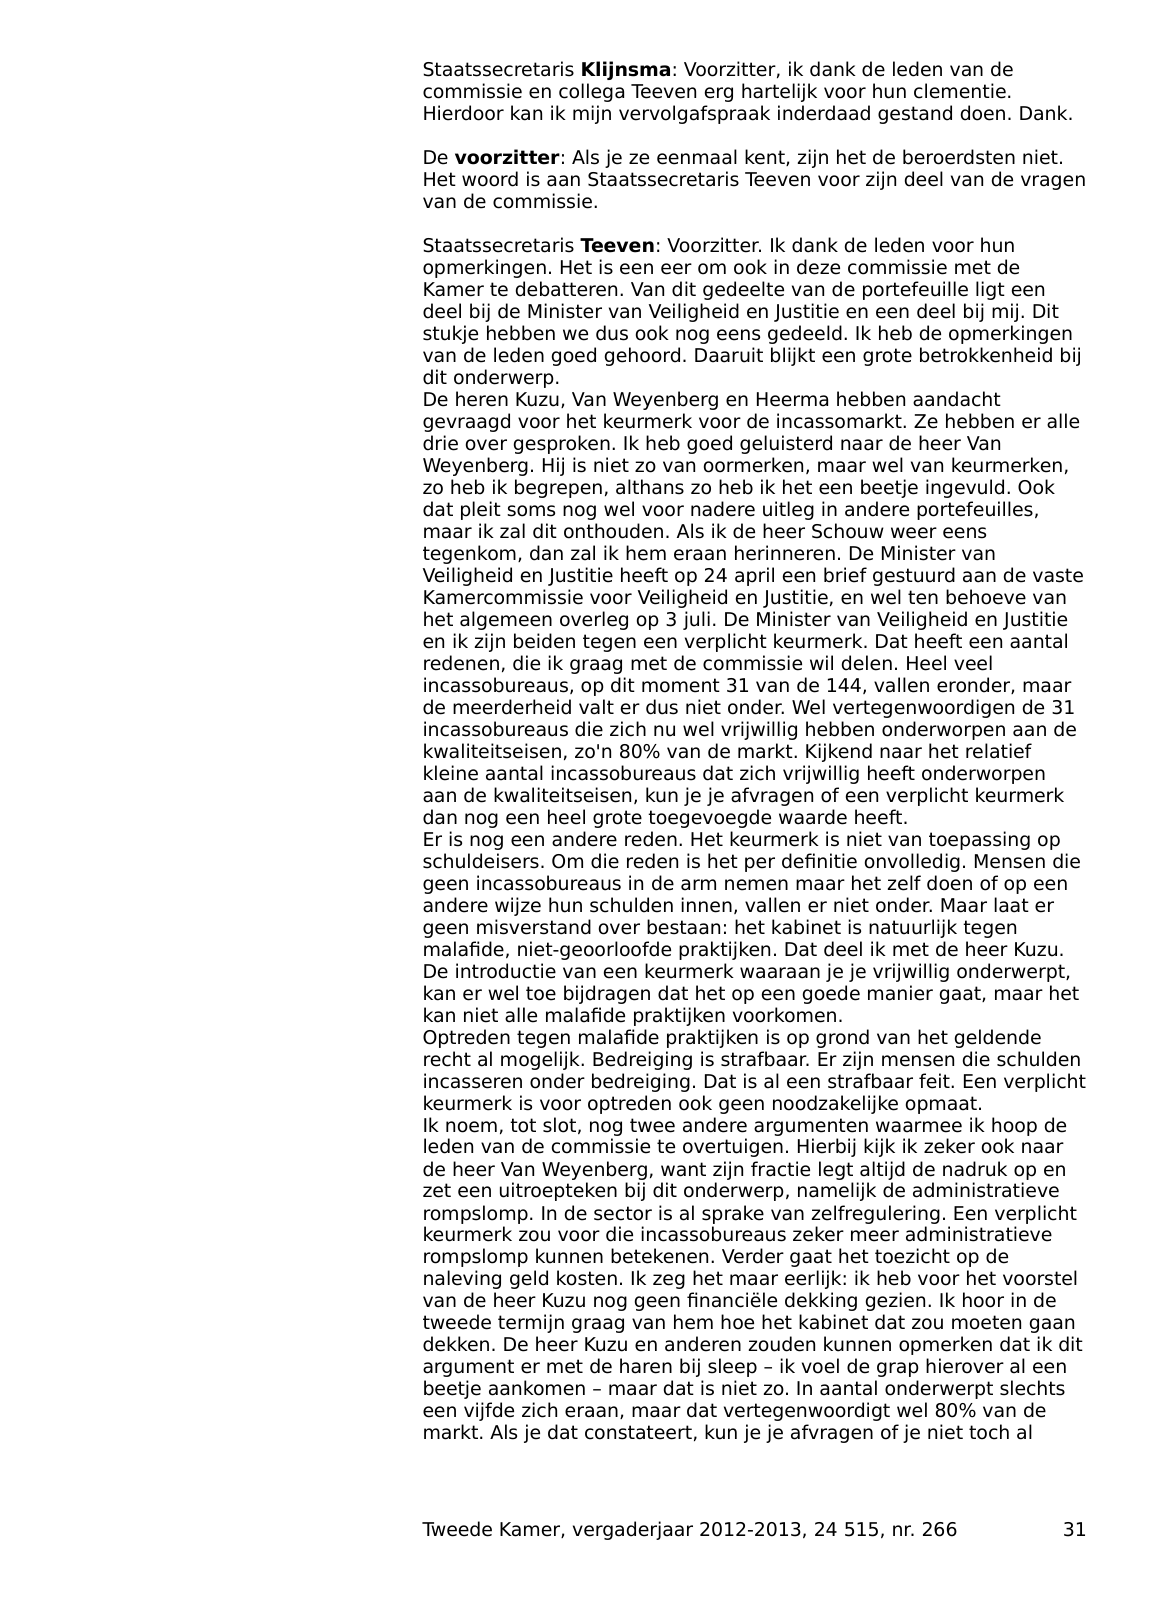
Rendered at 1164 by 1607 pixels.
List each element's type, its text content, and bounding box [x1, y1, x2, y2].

text Ik noem, tot slot, nog twee andere argumenten waarmee ik hoop de leden van de commissie te overtuigen. Hierbij kijk ik zeker ook naar de heer Van Weyenberg, want zijn fractie legt altijd de nadruk op en zet een uitroepteken bij dit onderwerp, namelijk de administratieve rompslomp. In de sector is al sprake van zelfregulering. Een verplicht keurmerk zou voor die incassobureaus zeker meer administratieve rompslomp kunnen betekenen. Verder gaat het toezicht op de naleving geld kosten. Ik zeg het maar eerlijk: ik heb voor het voorstel van de heer Kuzu nog geen financiële dekking gezien. Ik hoor in de tweede termijn graag van hem hoe het kabinet dat zou moeten gaan dekken. De heer Kuzu en anderen zouden kunnen opmerken dat ik dit argument er met de haren bij sleep – ik voel de grap hierover al een beetje aankomen – maar dat is niet zo. In aantal onderwerpt slechts een vijfde zich eraan, maar dat vertegenwoordigt wel 80% van de markt. Als je dat constateert, kun je je afvragen of je niet toch al [422, 1114, 1087, 1444]
text Staatssecretaris Teeven: Voorzitter. Ik dank de leden voor hun opmerkingen. Het is een eer om ook in deze commissie met de Kamer te debatteren. Van dit gedeelte van de portefeuille ligt een deel bij de Minister van Veiligheid en Justitie en een deel bij mij. Dit stukje hebben we dus ook nog eens gedeeld. Ik heb de opmerkingen van de leden goed gehoord. Daaruit blijkt een grote betrokkenheid bij dit onderwerp. [422, 235, 1087, 389]
text Er is nog een andere reden. Het keurmerk is niet van toepassing op schuldeisers. Om die reden is het per definitie onvolledig. Mensen die geen incassobureaus in de arm nemen maar het zelf doen of op een andere wijze hun schulden innen, vallen er niet onder. Maar laat er geen misverstand over bestaan: het kabinet is natuurlijk tegen malafide, niet-geoorloofde praktijken. Dat deel ik met de heer Kuzu. De introductie van een keurmerk waaraan je je vrijwillig onderwerpt, kan er wel toe bijdragen dat het op een goede manier gaat, maar het kan niet alle malafide praktijken voorkomen. [422, 829, 1087, 1027]
text De heren Kuzu, Van Weyenberg en Heerma hebben aandacht gevraagd voor het keurmerk voor de incassomarkt. Ze hebben er alle drie over gesproken. Ik heb goed geluisterd naar de heer Van Weyenberg. Hij is niet zo van oormerken, maar wel van keurmerken, zo heb ik begrepen, althans zo heb ik het een beetje ingevuld. Ook dat pleit soms nog wel voor nadere uitleg in andere portefeuilles, maar ik zal dit onthouden. Als ik de heer Schouw weer eens tegenkom, dan zal ik hem eraan herinneren. De Minister van Veiligheid en Justitie heeft op 24 april een brief gestuurd aan de vaste Kamercommissie voor Veiligheid en Justitie, en wel ten behoeve van het algemeen overleg op 3 juli. De Minister van Veiligheid en Justitie en ik zijn beiden tegen een verplicht keurmerk. Dat heeft een aantal redenen, die ik graag met de commissie wil delen. Heel veel incassobureaus, op dit moment 31 van de 144, vallen eronder, maar de meerderheid valt er dus niet onder. Wel vertegenwoordigen de 31 incassobureaus die zich nu wel vrijwillig hebben onderworpen aan de kwaliteitseisen, zo'n 80% van de markt. Kijkend naar het relatief kleine aantal incassobureaus dat zich vrijwillig heeft onderworpen aan de kwaliteitseisen, kun je je afvragen of een verplicht keurmerk dan nog een heel grote toegevoegde waarde heeft. [422, 389, 1087, 829]
text Het woord is aan Staatssecretaris Teeven voor zijn deel van de vragen van de commissie. [422, 169, 1087, 213]
text Optreden tegen malafide praktijken is op grond van het geldende recht al mogelijk. Bedreiging is strafbaar. Er zijn mensen die schulden incasseren onder bedreiging. Dat is al een strafbaar feit. Een verplicht keurmerk is voor optreden ook geen noodzakelijke opmaat. [422, 1027, 1087, 1114]
text De voorzitter: Als je ze eenmaal kent, zijn het de beroerdsten niet. [422, 147, 1087, 169]
text Staatssecretaris Klijnsma: Voorzitter, ik dank de leden van de commissie en collega Teeven erg hartelijk voor hun clementie. Hierdoor kan ik mijn vervolgafspraak inderdaad gestand doen. Dank. [422, 59, 1087, 125]
